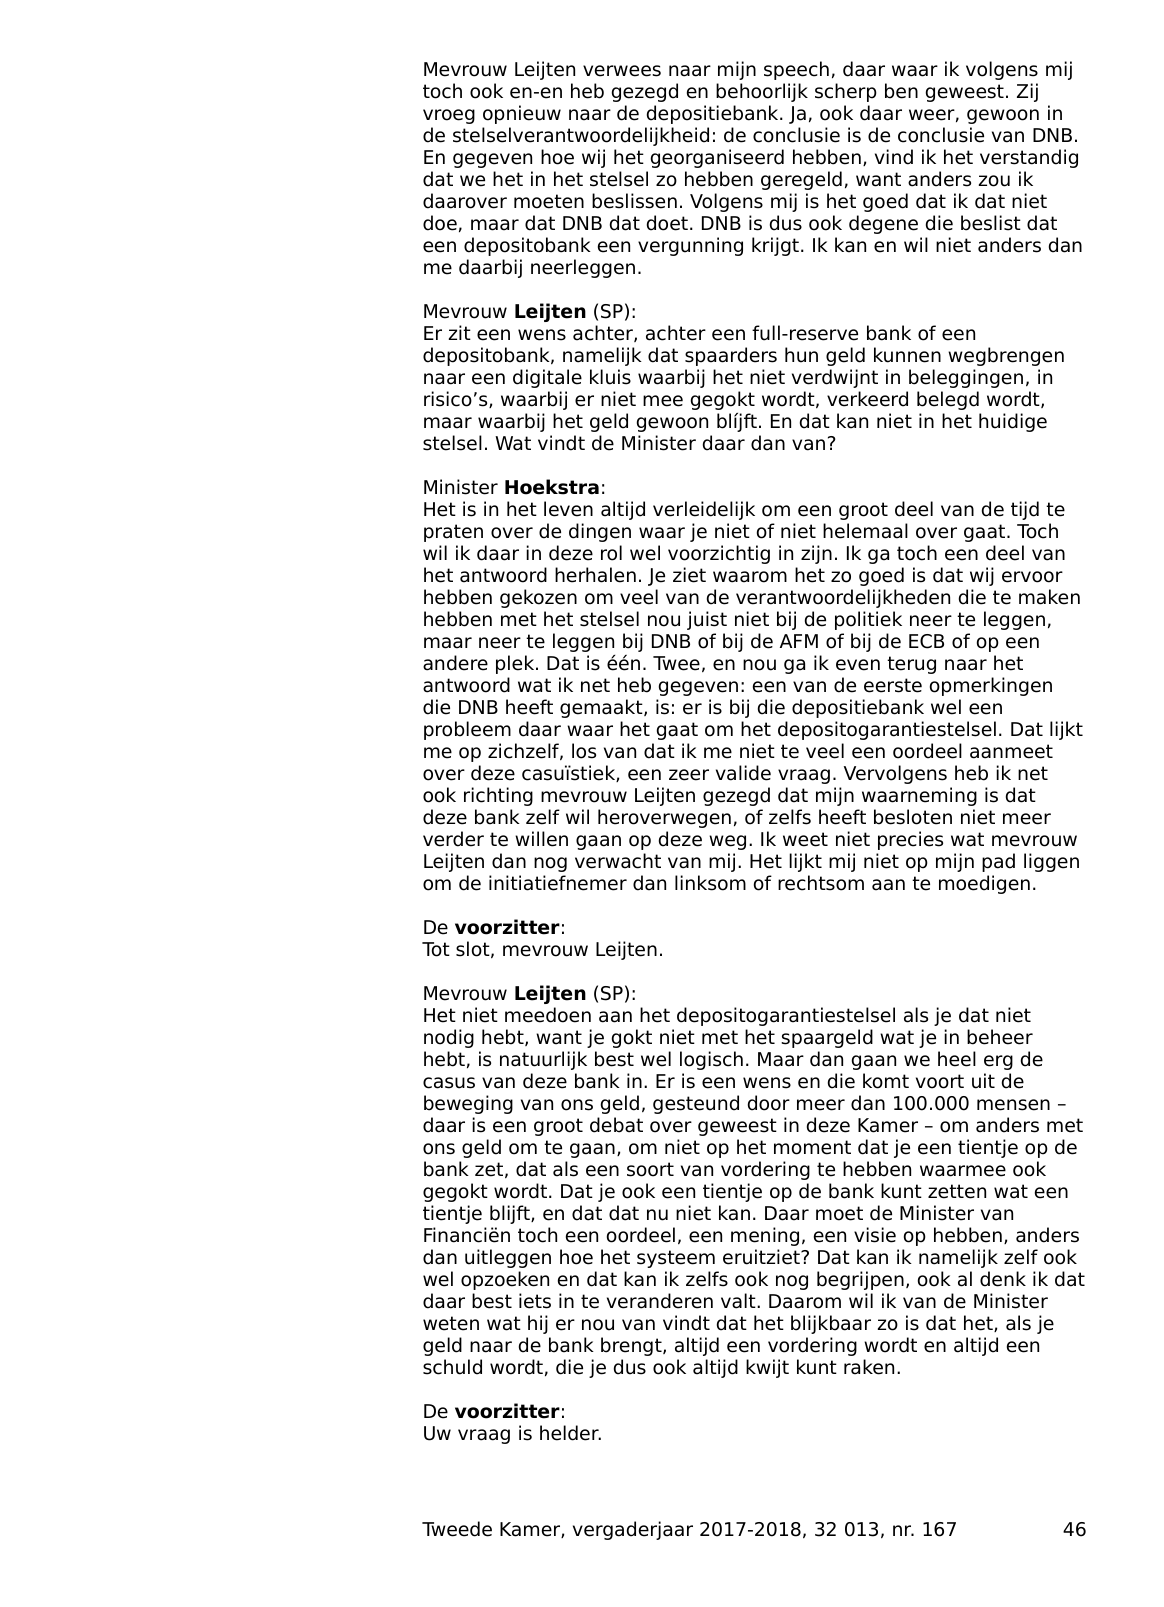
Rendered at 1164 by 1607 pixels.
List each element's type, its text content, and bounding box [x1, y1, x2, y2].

text Mevrouw Leijten verwees naar mijn speech, daar waar ik volgens mij toch ook en-en heb gezegd en behoorlijk scherp ben geweest. Zij vroeg opnieuw naar de depositiebank. Ja, ook daar weer, gewoon in de stelselverantwoordelijkheid: de conclusie is de conclusie van DNB. En gegeven hoe wij het georganiseerd hebben, vind ik het verstandig dat we het in het stelsel zo hebben geregeld, want anders zou ik daarover moeten beslissen. Volgens mij is het goed dat ik dat niet doe, maar dat DNB dat doet. DNB is dus ook degene die beslist dat een depositobank een vergunning krijgt. Ik kan en wil niet anders dan me daarbij neerleggen. [422, 59, 1087, 279]
text De voorzitter: [422, 917, 1087, 939]
text Uw vraag is helder. [422, 1423, 1087, 1445]
text Minister Hoekstra: [422, 477, 1087, 499]
text Er zit een wens achter, achter een full-reserve bank of een depositobank, namelijk dat spaarders hun geld kunnen wegbrengen naar een digitale kluis waarbij het niet verdwijnt in beleggingen, in risico’s, waarbij er niet mee gegokt wordt, verkeerd belegd wordt, maar waarbij het geld gewoon blíjft. En dat kan niet in het huidige stelsel. Wat vindt de Minister daar dan van? [422, 323, 1087, 455]
text Tot slot, mevrouw Leijten. [422, 939, 1087, 961]
text De voorzitter: [422, 1401, 1087, 1423]
text Het niet meedoen aan het depositogarantiestelsel als je dat niet nodig hebt, want je gokt niet met het spaargeld wat je in beheer hebt, is natuurlijk best wel logisch. Maar dan gaan we heel erg de casus van deze bank in. Er is een wens en die komt voort uit de beweging van ons geld, gesteund door meer dan 100.000 mensen – daar is een groot debat over geweest in deze Kamer – om anders met ons geld om te gaan, om niet op het moment dat je een tientje op de bank zet, dat als een soort van vordering te hebben waarmee ook gegokt wordt. Dat je ook een tientje op de bank kunt zetten wat een tientje blijft, en dat dat nu niet kan. Daar moet de Minister van Financiën toch een oordeel, een mening, een visie op hebben, anders dan uitleggen hoe het systeem eruitziet? Dat kan ik namelijk zelf ook wel opzoeken en dat kan ik zelfs ook nog begrijpen, ook al denk ik dat daar best iets in te veranderen valt. Daarom wil ik van de Minister weten wat hij er nou van vindt dat het blijkbaar zo is dat het, als je geld naar de bank brengt, altijd een vordering wordt en altijd een schuld wordt, die je dus ook altijd kwijt kunt raken. [422, 1005, 1087, 1379]
text Het is in het leven altijd verleidelijk om een groot deel van de tijd te praten over de dingen waar je niet of niet helemaal over gaat. Toch wil ik daar in deze rol wel voorzichtig in zijn. Ik ga toch een deel van het antwoord herhalen. Je ziet waarom het zo goed is dat wij ervoor hebben gekozen om veel van de verantwoordelijkheden die te maken hebben met het stelsel nou juist niet bij de politiek neer te leggen, maar neer te leggen bij DNB of bij de AFM of bij de ECB of op een andere plek. Dat is één. Twee, en nou ga ik even terug naar het antwoord wat ik net heb gegeven: een van de eerste opmerkingen die DNB heeft gemaakt, is: er is bij die depositiebank wel een probleem daar waar het gaat om het depositogarantiestelsel. Dat lijkt me op zichzelf, los van dat ik me niet te veel een oordeel aanmeet over deze casuïstiek, een zeer valide vraag. Vervolgens heb ik net ook richting mevrouw Leijten gezegd dat mijn waarneming is dat deze bank zelf wil heroverwegen, of zelfs heeft besloten niet meer verder te willen gaan op deze weg. Ik weet niet precies wat mevrouw Leijten dan nog verwacht van mij. Het lijkt mij niet op mijn pad liggen om de initiatiefnemer dan linksom of rechtsom aan te moedigen. [422, 499, 1087, 895]
text Mevrouw Leijten (SP): [422, 983, 1087, 1005]
text Mevrouw Leijten (SP): [422, 301, 1087, 323]
